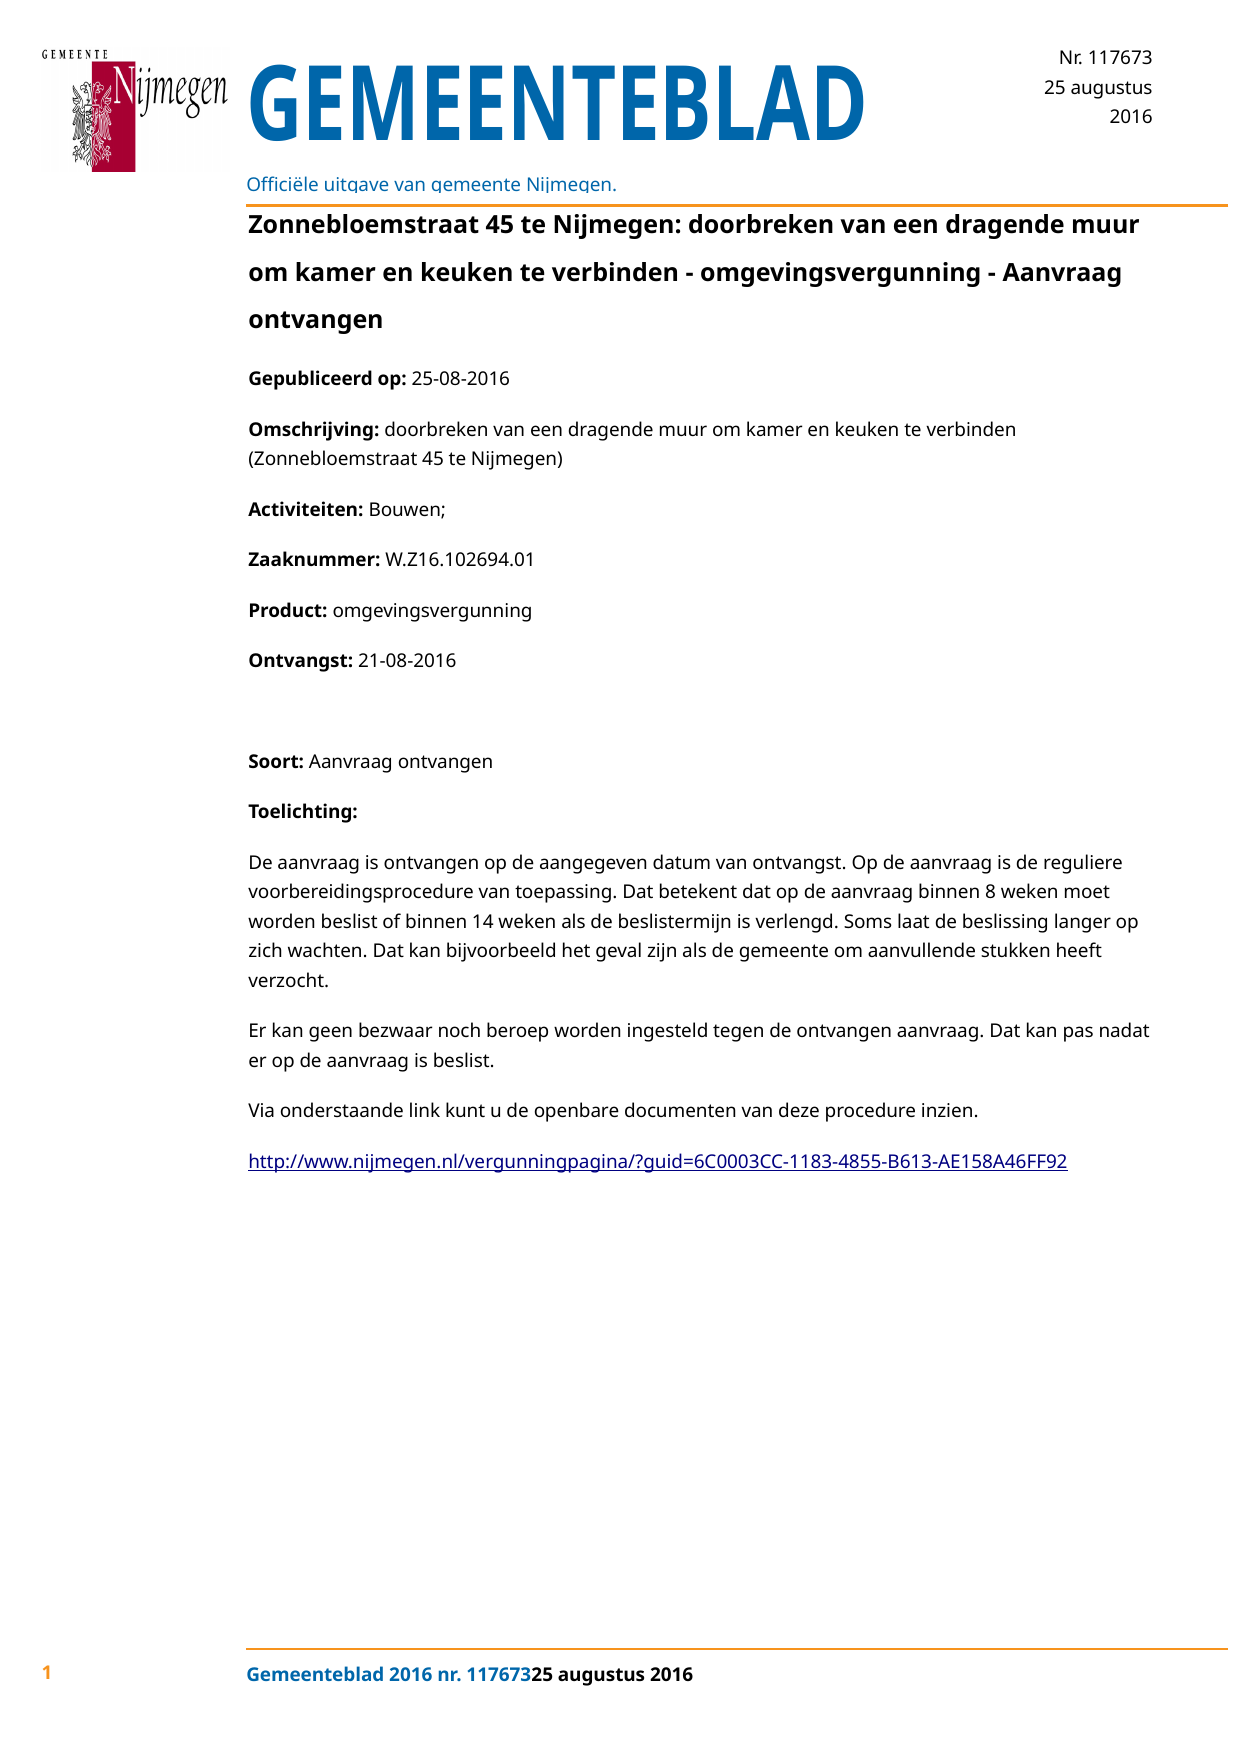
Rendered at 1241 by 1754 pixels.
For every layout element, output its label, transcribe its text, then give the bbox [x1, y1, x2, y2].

text Omschrijving: doorbreken van een dragende muur om kamer en keuken te verbinden (Zonnebloemstraat 45 te Nijmegen) [248, 416, 1152, 471]
picture [41, 47, 231, 172]
text Via onderstaande link kunt u de openbare documenten van deze procedure inzien. [248, 1098, 1152, 1123]
text http://www.nijmegen.nl/vergunningpagina/?guid=6C0003CC-1183-4855-B613-AE158A46FF92 [248, 1148, 1152, 1174]
text De aanvraag is ontvangen op de aangegeven datum van ontvangst. Op de aanvraag is de reguliere voorbereidingsprocedure van toepassing. Dat betekent dat op de aanvraag binnen 8 weken moet worden beslist of binnen 14 weken als de beslistermijn is verlengd. Soms laat de beslissing langer op zich wachten. Dat kan bijvoorbeeld het geval zijn als de gemeente om aanvullende stukken heeft verzocht. [248, 849, 1152, 993]
text Gepubliceerd op: 25-08-2016 [248, 366, 1152, 391]
text Activiteiten: Bouwen; [248, 496, 1152, 522]
text Zonnebloemstraat 45 te Nijmegen: doorbreken van een dragende muur om kamer en keuken te verbinden - omgevingsvergunning - Aanvraag ontvangen [248, 207, 1152, 336]
text Zaaknummer: W.Z16.102694.01 [248, 546, 1152, 572]
text Product: omgevingsvergunning [248, 597, 1152, 622]
text Toelichting: [248, 798, 1152, 824]
text Er kan geen bezwaar noch beroep worden ingesteld tegen de ontvangen aanvraag. Dat kan pas nadat er op de aanvraag is beslist. [248, 1018, 1152, 1073]
text Ontvangst: 21-08-2016 [248, 647, 1152, 673]
text Soort: Aanvraag ontvangen [248, 748, 1152, 774]
